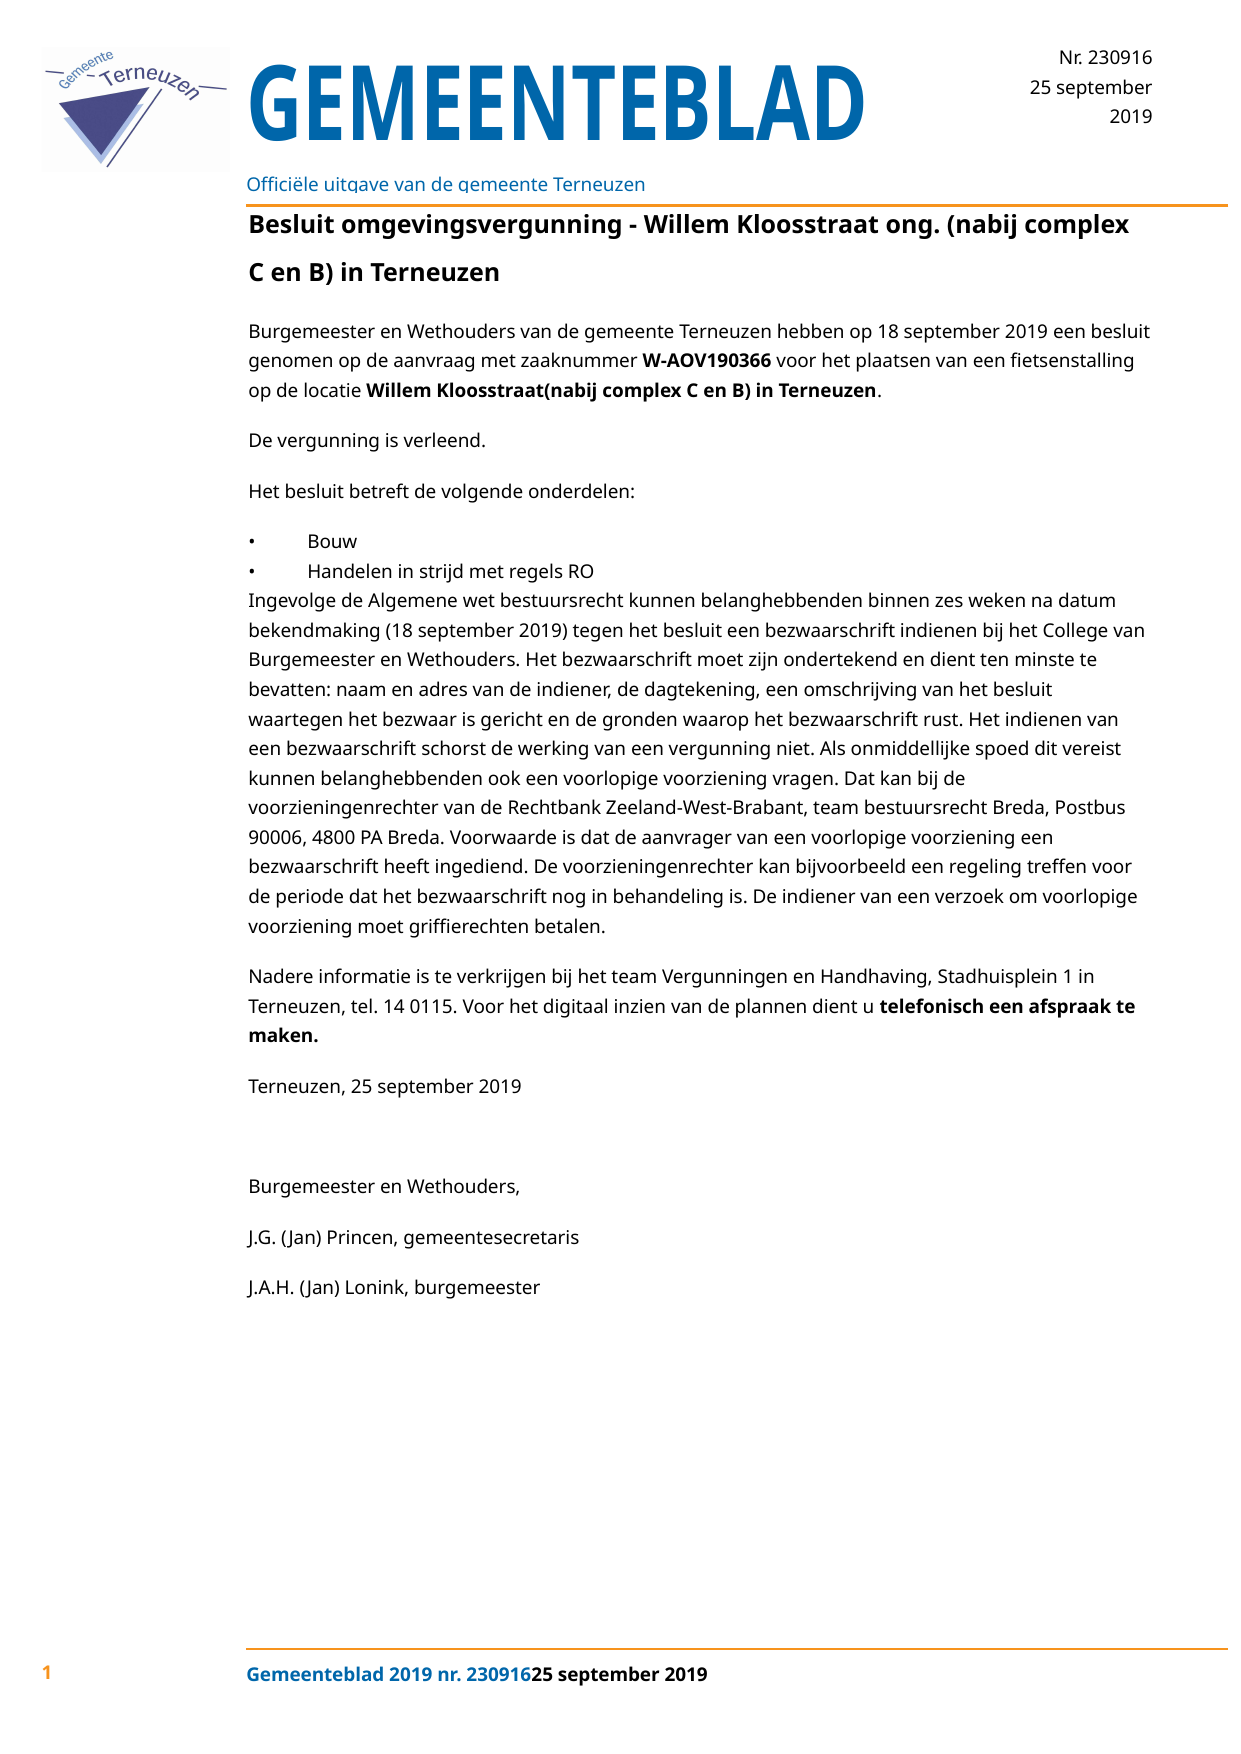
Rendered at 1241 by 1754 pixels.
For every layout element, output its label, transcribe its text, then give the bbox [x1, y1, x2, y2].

text Ingevolge de Algemene wet bestuursrecht kunnen belanghebbenden binnen zes weken na datum bekendmaking (18 september 2019) tegen het besluit een bezwaarschrift indienen bij het College van Burgemeester en Wethouders. Het bezwaarschrift moet zijn ondertekend en dient ten minste te bevatten: naam en adres van de indiener, de dagtekening, een omschrijving van het besluit waartegen het bezwaar is gericht en de gronden waarop het bezwaarschrift rust. Het indienen van een bezwaarschrift schorst de werking van een vergunning niet. Als onmiddellijke spoed dit vereist kunnen belanghebbenden ook een voorlopige voorziening vragen. Dat kan bij de voorzieningenrechter van de Rechtbank Zeeland-West-Brabant, team bestuursrecht Breda, Postbus 90006, 4800 PA Breda. Voorwaarde is dat de aanvrager van een voorlopige voorziening een bezwaarschrift heeft ingediend. De voorzieningenrechter kan bijvoorbeeld een regeling treffen voor de periode dat het bezwaarschrift nog in behandeling is. De indiener van een verzoek om voorlopige voorziening moet griffierechten betalen. [248, 587, 1152, 939]
text J.A.H. (Jan) Lonink, burgemeester [248, 1274, 1152, 1300]
text Het besluit betreft de volgende onderdelen: [248, 478, 1152, 504]
picture [41, 47, 231, 172]
text Burgemeester en Wethouders van de gemeente Terneuzen hebben op 18 september 2019 een besluit genomen op de aanvraag met zaaknummer W-AOV190366 voor het plaatsen van een fietsenstalling op de locatie Willem Kloosstraat(nabij complex C en B) in Terneuzen. [248, 318, 1152, 403]
text Terneuzen, 25 september 2019 [248, 1073, 1152, 1099]
text Nadere informatie is te verkrijgen bij het team Vergunningen en Handhaving, Stadhuisplein 1 in Terneuzen, tel. 14 0115. Voor het digitaal inzien van de plannen dient u telefonisch een afspraak te maken. [248, 963, 1152, 1048]
list Handelen in strijd met regels RO [248, 558, 1152, 584]
text De vergunning is verleend. [248, 427, 1152, 453]
text J.G. (Jan) Princen, gemeentesecretaris [248, 1224, 1152, 1250]
list Bouw [248, 528, 1152, 554]
text Burgemeester en Wethouders, [248, 1174, 1152, 1199]
text Besluit omgevingsvergunning - Willem Kloosstraat ong. (nabij complex C en B) in Terneuzen [248, 207, 1152, 288]
